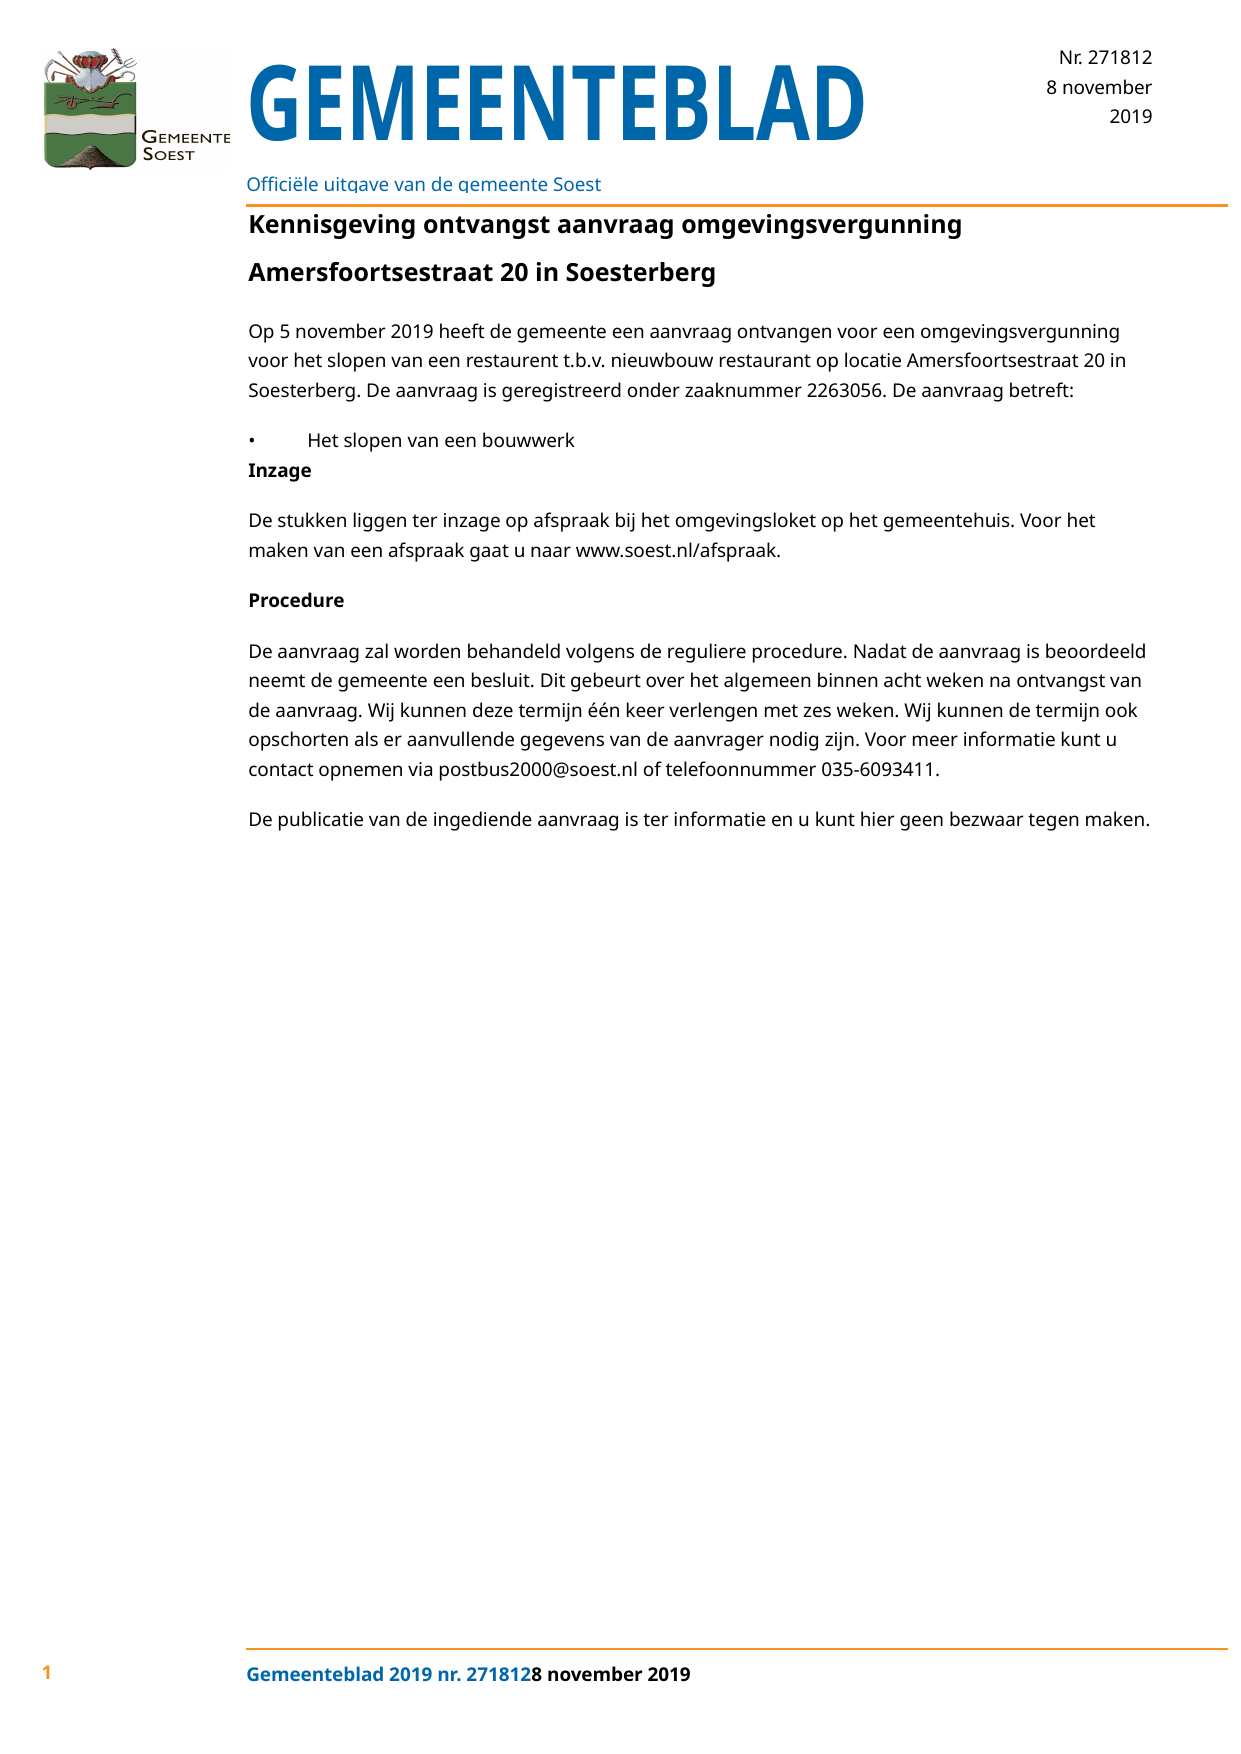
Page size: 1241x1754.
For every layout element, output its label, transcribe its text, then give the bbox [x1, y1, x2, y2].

text De aanvraag zal worden behandeld volgens de reguliere procedure. Nadat de aanvraag is beoordeeld neemt de gemeente een besluit. Dit gebeurt over het algemeen binnen acht weken na ontvangst van de aanvraag. Wij kunnen deze termijn één keer verlengen met zes weken. Wij kunnen de termijn ook opschorten als er aanvullende gegevens van de aanvrager nodig zijn. Voor meer informatie kunt u contact opnemen via postbus2000@soest.nl of telefoonnummer 035-6093411. [248, 638, 1152, 782]
text De stukken liggen ter inzage op afspraak bij het omgevingsloket op het gemeentehuis. Voor het maken van een afspraak gaat u naar www.soest.nl/afspraak. [248, 507, 1152, 563]
text De publicatie van de ingediende aanvraag is ter informatie en u kunt hier geen bezwaar tegen maken. [248, 807, 1152, 832]
picture [41, 47, 231, 172]
text Procedure [248, 587, 1152, 613]
text Inzage [248, 457, 1152, 483]
list Het slopen van een bouwwerk [248, 427, 1152, 453]
text Kennisgeving ontvangst aanvraag omgevingsvergunning Amersfoortsestraat 20 in Soesterberg [248, 207, 1152, 288]
text Op 5 november 2019 heeft de gemeente een aanvraag ontvangen voor een omgevingsvergunning voor het slopen van een restaurent t.b.v. nieuwbouw restaurant op locatie Amersfoortsestraat 20 in Soesterberg. De aanvraag is geregistreerd onder zaaknummer 2263056. De aanvraag betreft: [248, 318, 1152, 403]
